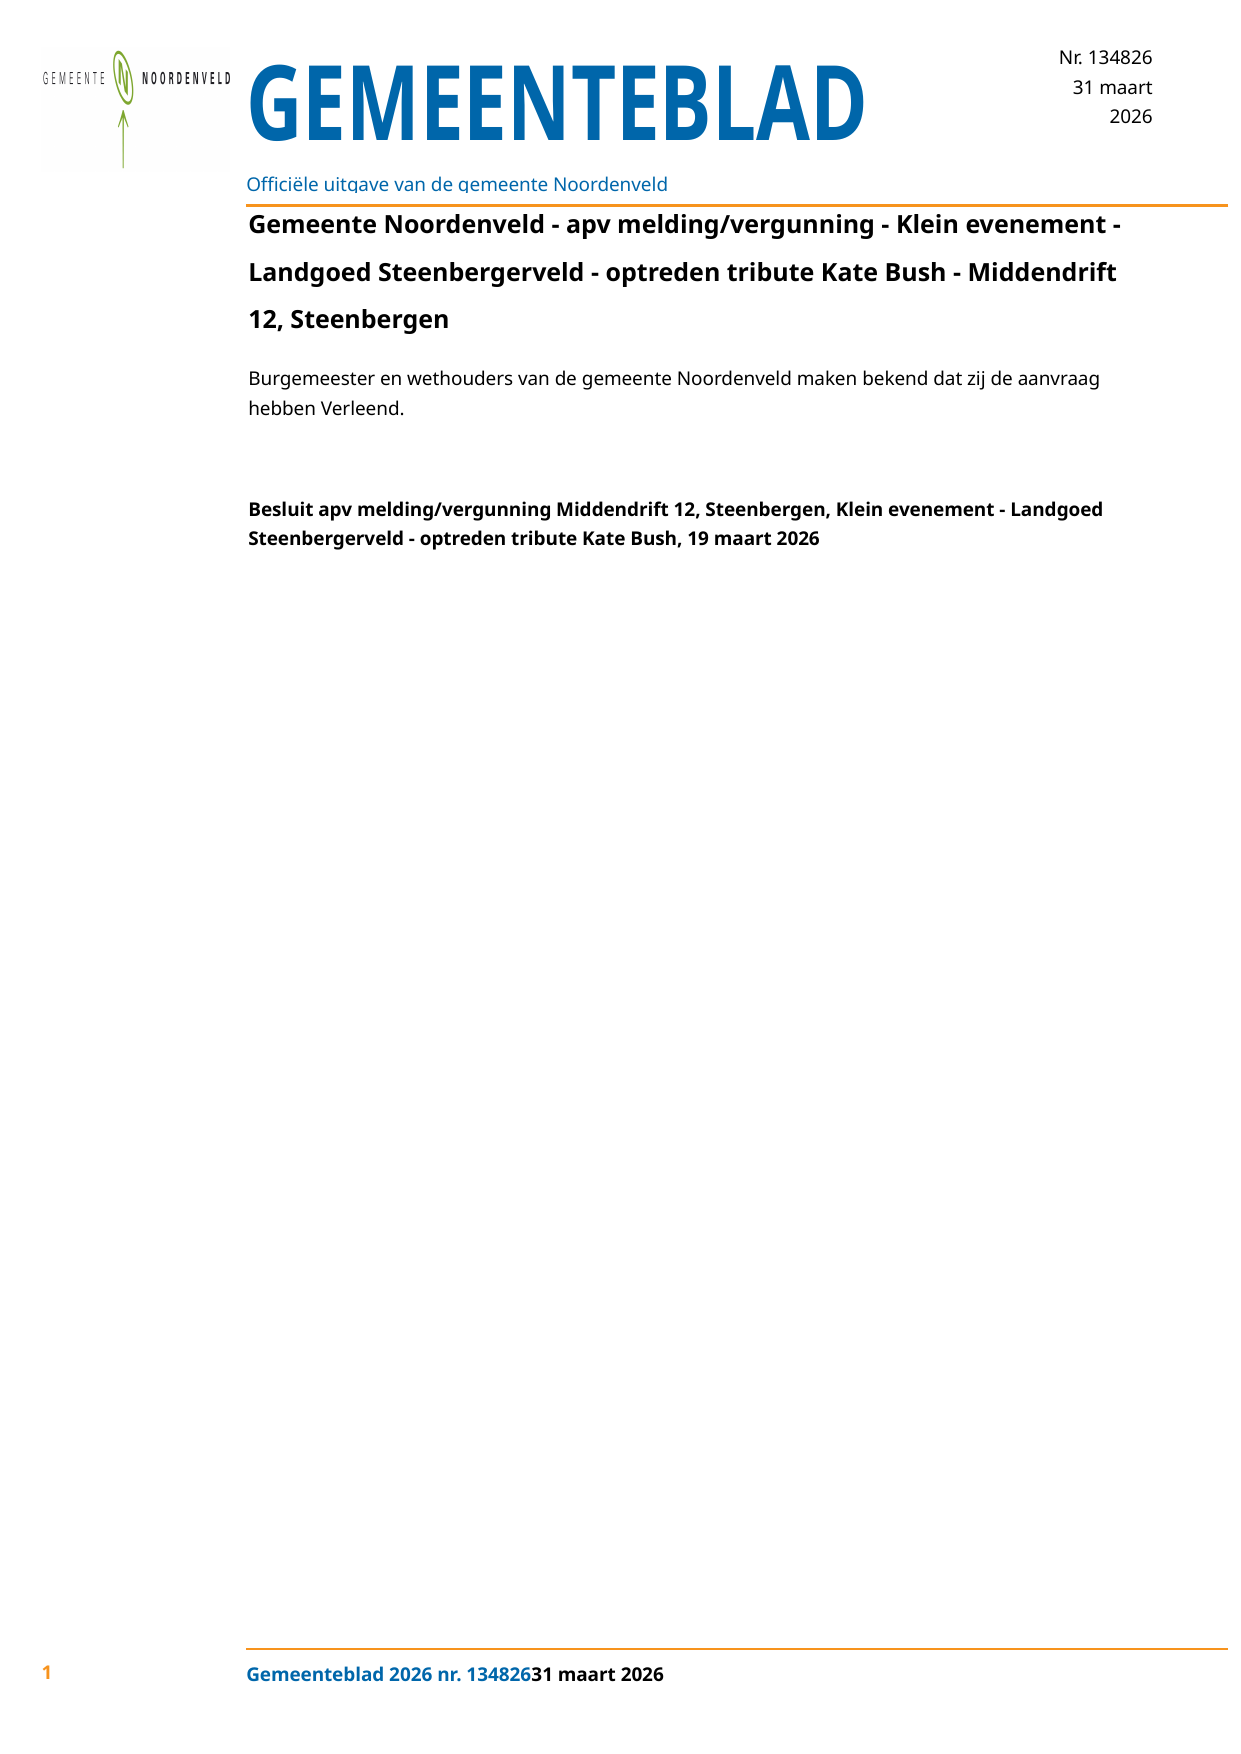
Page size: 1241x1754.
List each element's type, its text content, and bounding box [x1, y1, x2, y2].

text Gemeente Noordenveld - apv melding/vergunning - Klein evenement - Landgoed Steenbergerveld - optreden tribute Kate Bush - Middendrift 12, Steenbergen [248, 207, 1152, 336]
text Besluit apv melding/vergunning Middendrift 12, Steenbergen, Klein evenement - Landgoed Steenbergerveld - optreden tribute Kate Bush, 19 maart 2026 [248, 496, 1152, 551]
picture [41, 47, 231, 172]
text Burgemeester en wethouders van de gemeente Noordenveld maken bekend dat zij de aanvraag hebben Verleend. [248, 366, 1152, 421]
